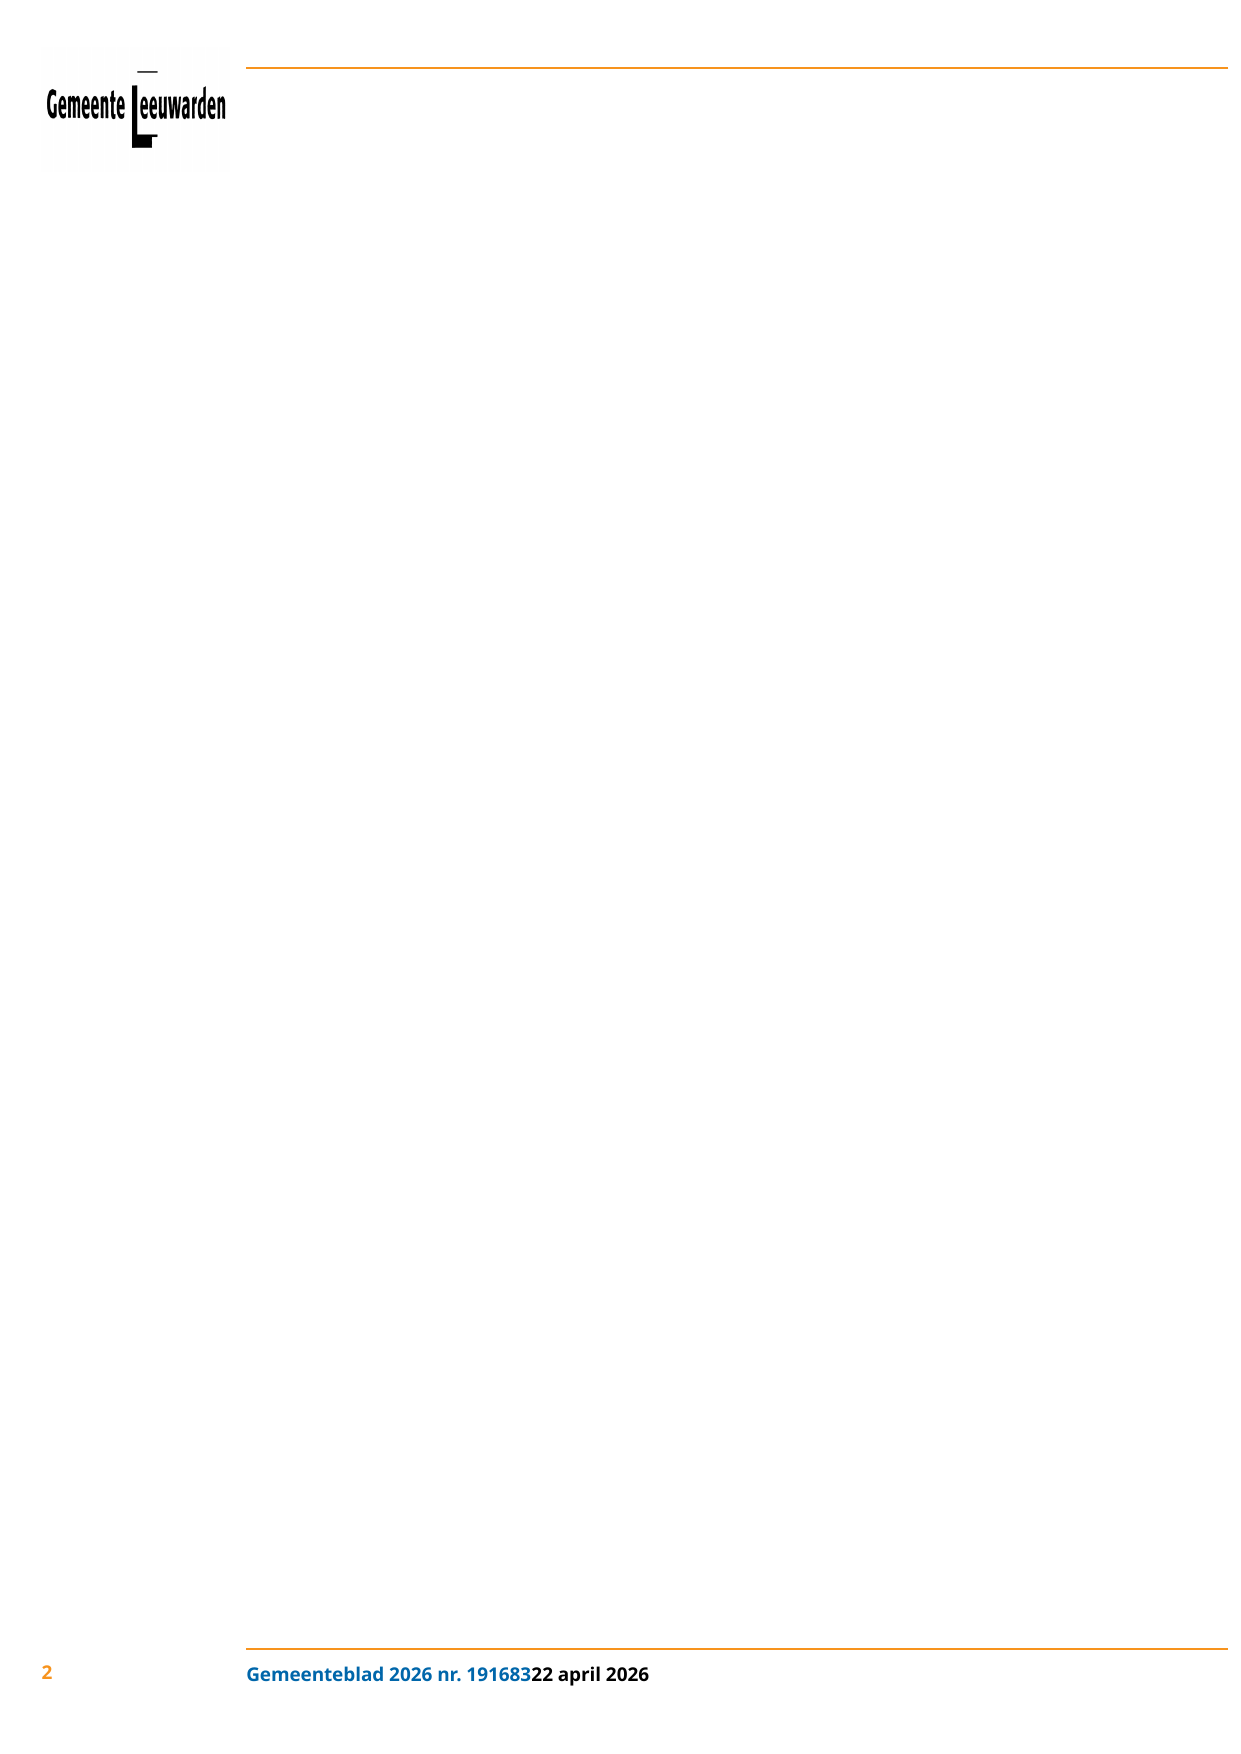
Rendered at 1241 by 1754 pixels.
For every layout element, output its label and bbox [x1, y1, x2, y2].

picture [41, 47, 231, 172]
